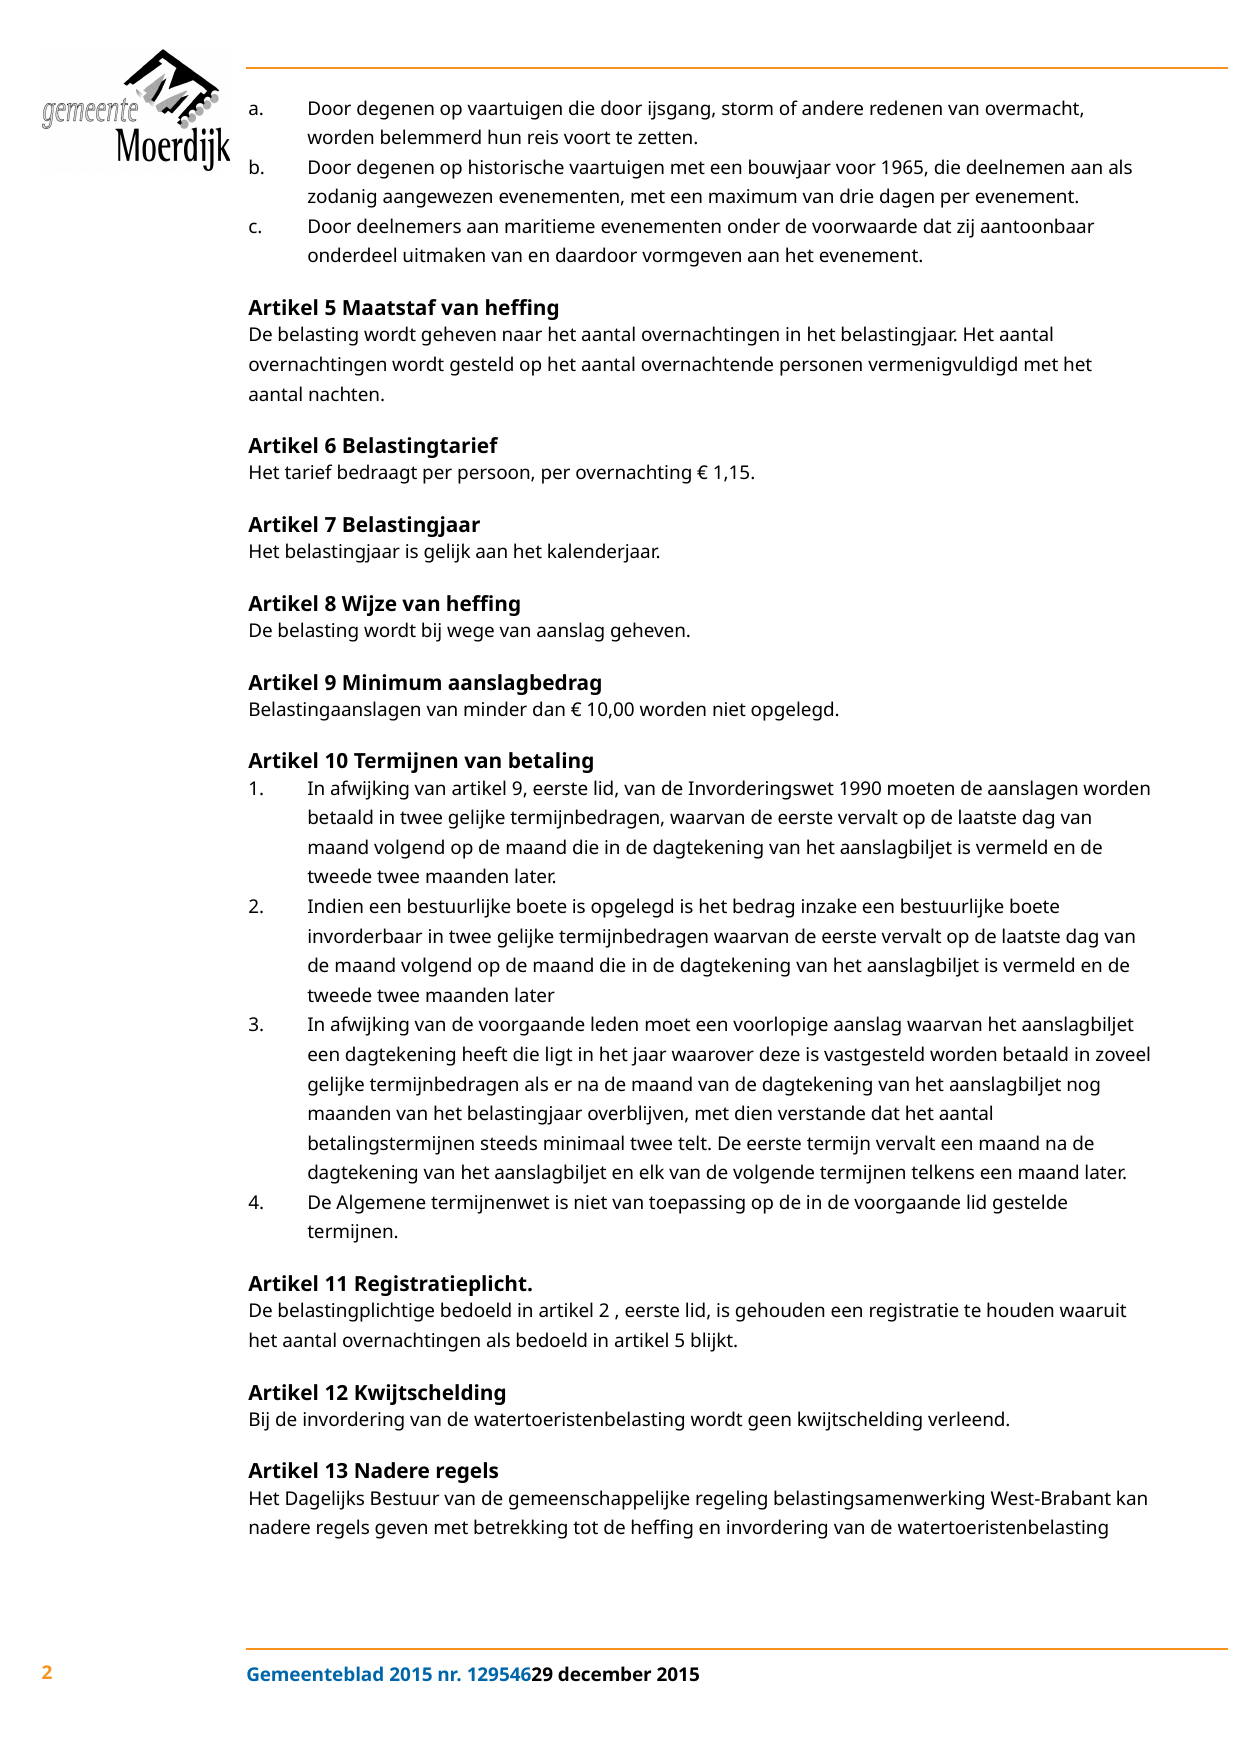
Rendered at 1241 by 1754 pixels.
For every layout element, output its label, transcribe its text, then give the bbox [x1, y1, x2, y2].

text Artikel 7 Belastingjaar [248, 510, 1152, 538]
text Artikel 9 Minimum aanslagbedrag [248, 668, 1152, 696]
list Indien een bestuurlijke boete is opgelegd is het bedrag inzake een bestuurlijke boete invorderbaar in twee gelijke termijnbedragen waarvan de eerste vervalt op de laatste dag van de maand volgend op de maand die in de dagtekening van het aanslagbiljet is vermeld en de tweede twee maanden later [248, 893, 1152, 1008]
text Artikel 13 Nadere regels [248, 1456, 1152, 1485]
list Door deelnemers aan maritieme evenementen onder de voorwaarde dat zij aantoonbaar onderdeel uitmaken van en daardoor vormgeven aan het evenement. [248, 213, 1152, 268]
list In afwijking van artikel 9, eerste lid, van de Invorderingswet 1990 moeten de aanslagen worden betaald in twee gelijke termijnbedragen, waarvan de eerste vervalt op de laatste dag van maand volgend op de maand die in de dagtekening van het aanslagbiljet is vermeld en de tweede twee maanden later. [248, 775, 1152, 889]
text Artikel 10 Termijnen van betaling [248, 747, 1152, 775]
text Artikel 8 Wijze van heffing [248, 589, 1152, 617]
text Artikel 11 Registratieplicht. [248, 1269, 1152, 1298]
text Artikel 6 Belastingtarief [248, 431, 1152, 459]
list Door degenen op vaartuigen die door ijsgang, storm of andere redenen van overmacht, worden belemmerd hun reis voort te zetten. [248, 95, 1152, 150]
text Het tarief bedraagt per persoon, per overnachting € 1,15. [248, 459, 1152, 485]
list Door degenen op historische vaartuigen met een bouwjaar voor 1965, die deelnemen aan als zodanig aangewezen evenementen, met een maximum van drie dagen per evenement. [248, 154, 1152, 209]
text Bij de invordering van de watertoeristenbelasting wordt geen kwijtschelding verleend. [248, 1406, 1152, 1432]
list De Algemene termijnenwet is niet van toepassing op de in de voorgaande lid gestelde termijnen. [248, 1189, 1152, 1244]
text Artikel 12 Kwijtschelding [248, 1378, 1152, 1406]
text Het Dagelijks Bestuur van de gemeenschappelijke regeling belastingsamenwerking West-Brabant kan nadere regels geven met betrekking tot de heffing en invordering van de watertoeristenbelasting [248, 1485, 1152, 1540]
text Belastingaanslagen van minder dan € 10,00 worden niet opgelegd. [248, 696, 1152, 722]
text De belastingplichtige bedoeld in artikel 2 , eerste lid, is gehouden een registratie te houden waaruit het aantal overnachtingen als bedoeld in artikel 5 blijkt. [248, 1298, 1152, 1353]
picture [41, 47, 231, 172]
text De belasting wordt bij wege van aanslag geheven. [248, 617, 1152, 643]
list In afwijking van de voorgaande leden moet een voorlopige aanslag waarvan het aanslagbiljet een dagtekening heeft die ligt in het jaar waarover deze is vastgesteld worden betaald in zoveel gelijke termijnbedragen als er na de maand van de dagtekening van het aanslagbiljet nog maanden van het belastingjaar overblijven, met dien verstande dat het aantal betalingstermijnen steeds minimaal twee telt. De eerste termijn vervalt een maand na de dagtekening van het aanslagbiljet en elk van de volgende termijnen telkens een maand later. [248, 1012, 1152, 1185]
text De belasting wordt geheven naar het aantal overnachtingen in het belastingjaar. Het aantal overnachtingen wordt gesteld op het aantal overnachtende personen vermenigvuldigd met het aantal nachten. [248, 322, 1152, 406]
text Artikel 5 Maatstaf van heffing [248, 293, 1152, 322]
text Het belastingjaar is gelijk aan het kalenderjaar. [248, 538, 1152, 564]
